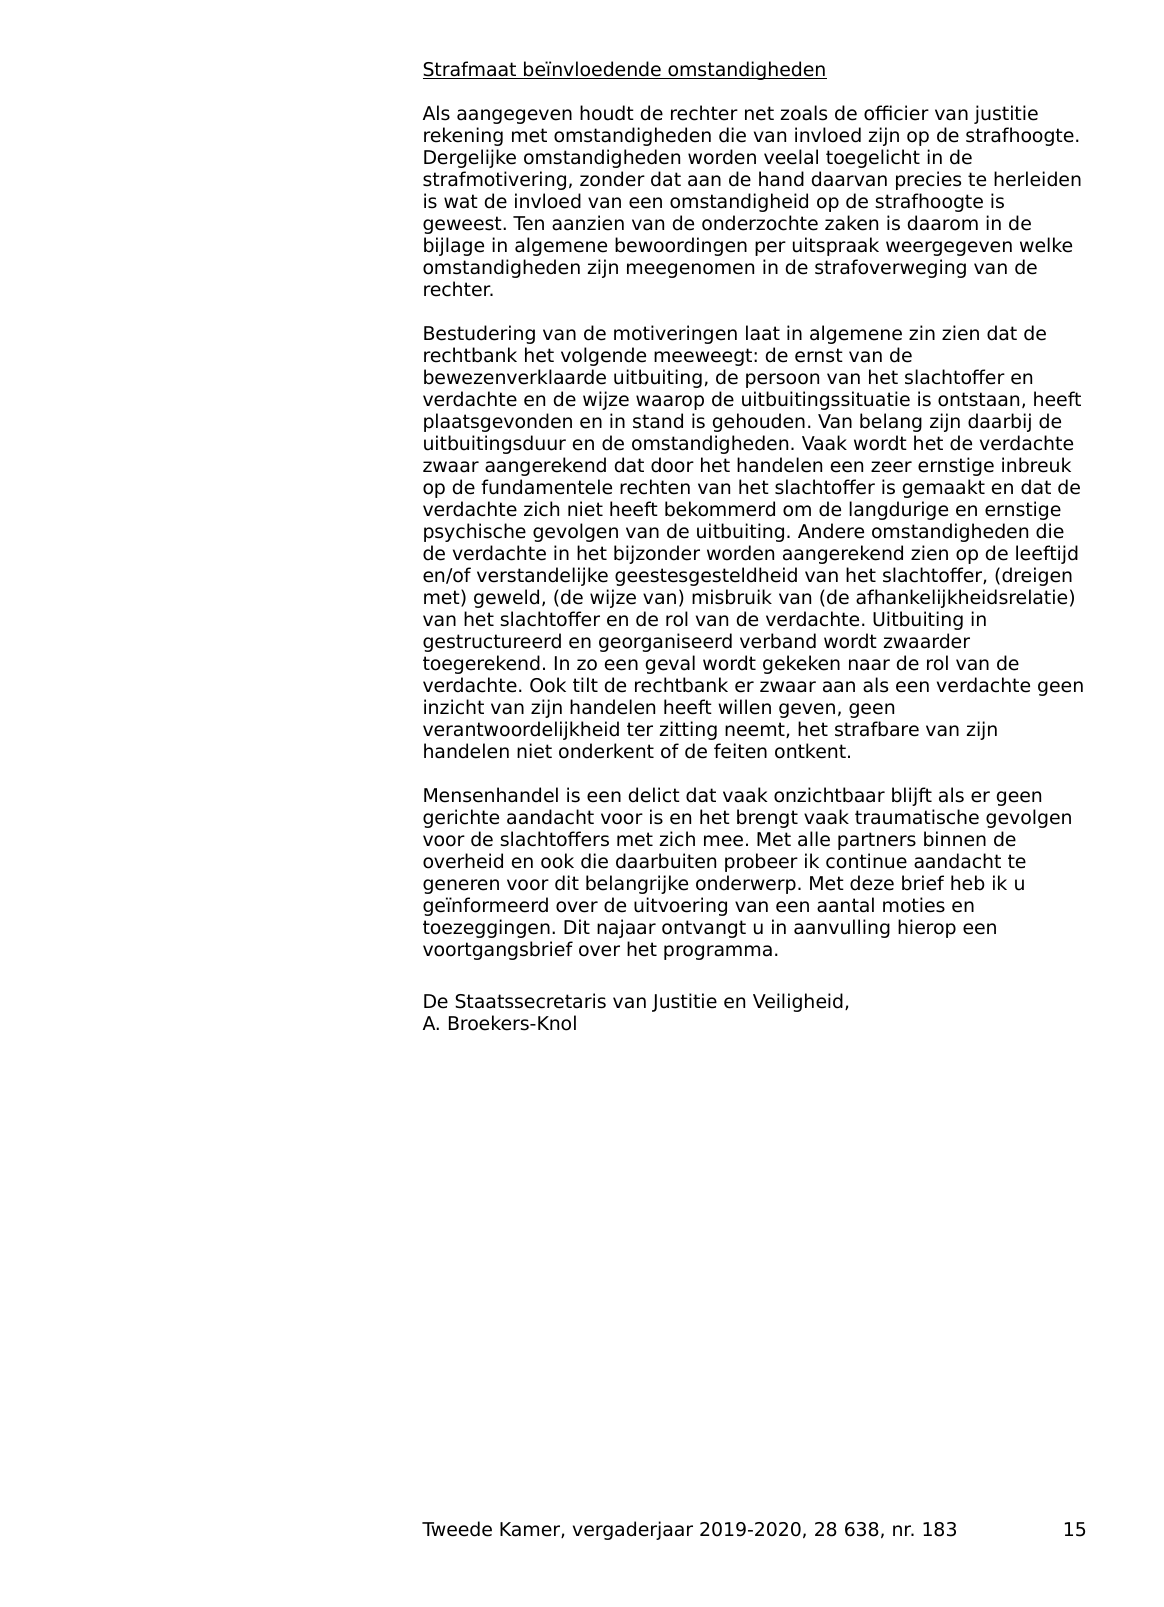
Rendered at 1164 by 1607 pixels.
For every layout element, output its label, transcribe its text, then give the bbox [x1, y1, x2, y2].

text Als aangegeven houdt de rechter net zoals de officier van justitie rekening met omstandigheden die van invloed zijn op de strafhoogte. Dergelijke omstandigheden worden veelal toegelicht in de strafmotivering, zonder dat aan de hand daarvan precies te herleiden is wat de invloed van een omstandigheid op de strafhoogte is geweest. Ten aanzien van de onderzochte zaken is daarom in de bijlage in algemene bewoordingen per uitspraak weergegeven welke omstandigheden zijn meegenomen in de strafoverweging van de rechter. [422, 103, 1087, 301]
subtitle Strafmaat beïnvloedende omstandigheden [422, 59, 1087, 81]
text Bestudering van de motiveringen laat in algemene zin zien dat de rechtbank het volgende meeweegt: de ernst van de bewezenverklaarde uitbuiting, de persoon van het slachtoffer en verdachte en de wijze waarop de uitbuitingssituatie is ontstaan, heeft plaatsgevonden en in stand is gehouden. Van belang zijn daarbij de uitbuitingsduur en de omstandigheden. Vaak wordt het de verdachte zwaar aangerekend dat door het handelen een zeer ernstige inbreuk op de fundamentele rechten van het slachtoffer is gemaakt en dat de verdachte zich niet heeft bekommerd om de langdurige en ernstige psychische gevolgen van de uitbuiting. Andere omstandigheden die de verdachte in het bijzonder worden aangerekend zien op de leeftijd en/of verstandelijke geestesgesteldheid van het slachtoffer, (dreigen met) geweld, (de wijze van) misbruik van (de afhankelijkheidsrelatie) van het slachtoffer en de rol van de verdachte. Uitbuiting in gestructureerd en georganiseerd verband wordt zwaarder toegerekend. In zo een geval wordt gekeken naar de rol van de verdachte. Ook tilt de rechtbank er zwaar aan als een verdachte geen inzicht van zijn handelen heeft willen geven, geen verantwoordelijkheid ter zitting neemt, het strafbare van zijn handelen niet onderkent of de feiten ontkent. [422, 323, 1087, 763]
text De Staatssecretaris van Justitie en Veiligheid, A. Broekers-Knol [422, 991, 1087, 1035]
text Mensenhandel is een delict dat vaak onzichtbaar blijft als er geen gerichte aandacht voor is en het brengt vaak traumatische gevolgen voor de slachtoffers met zich mee. Met alle partners binnen de overheid en ook die daarbuiten probeer ik continue aandacht te generen voor dit belangrijke onderwerp. Met deze brief heb ik u geïnformeerd over de uitvoering van een aantal moties en toezeggingen. Dit najaar ontvangt u in aanvulling hierop een voortgangsbrief over het programma. [422, 785, 1087, 961]
